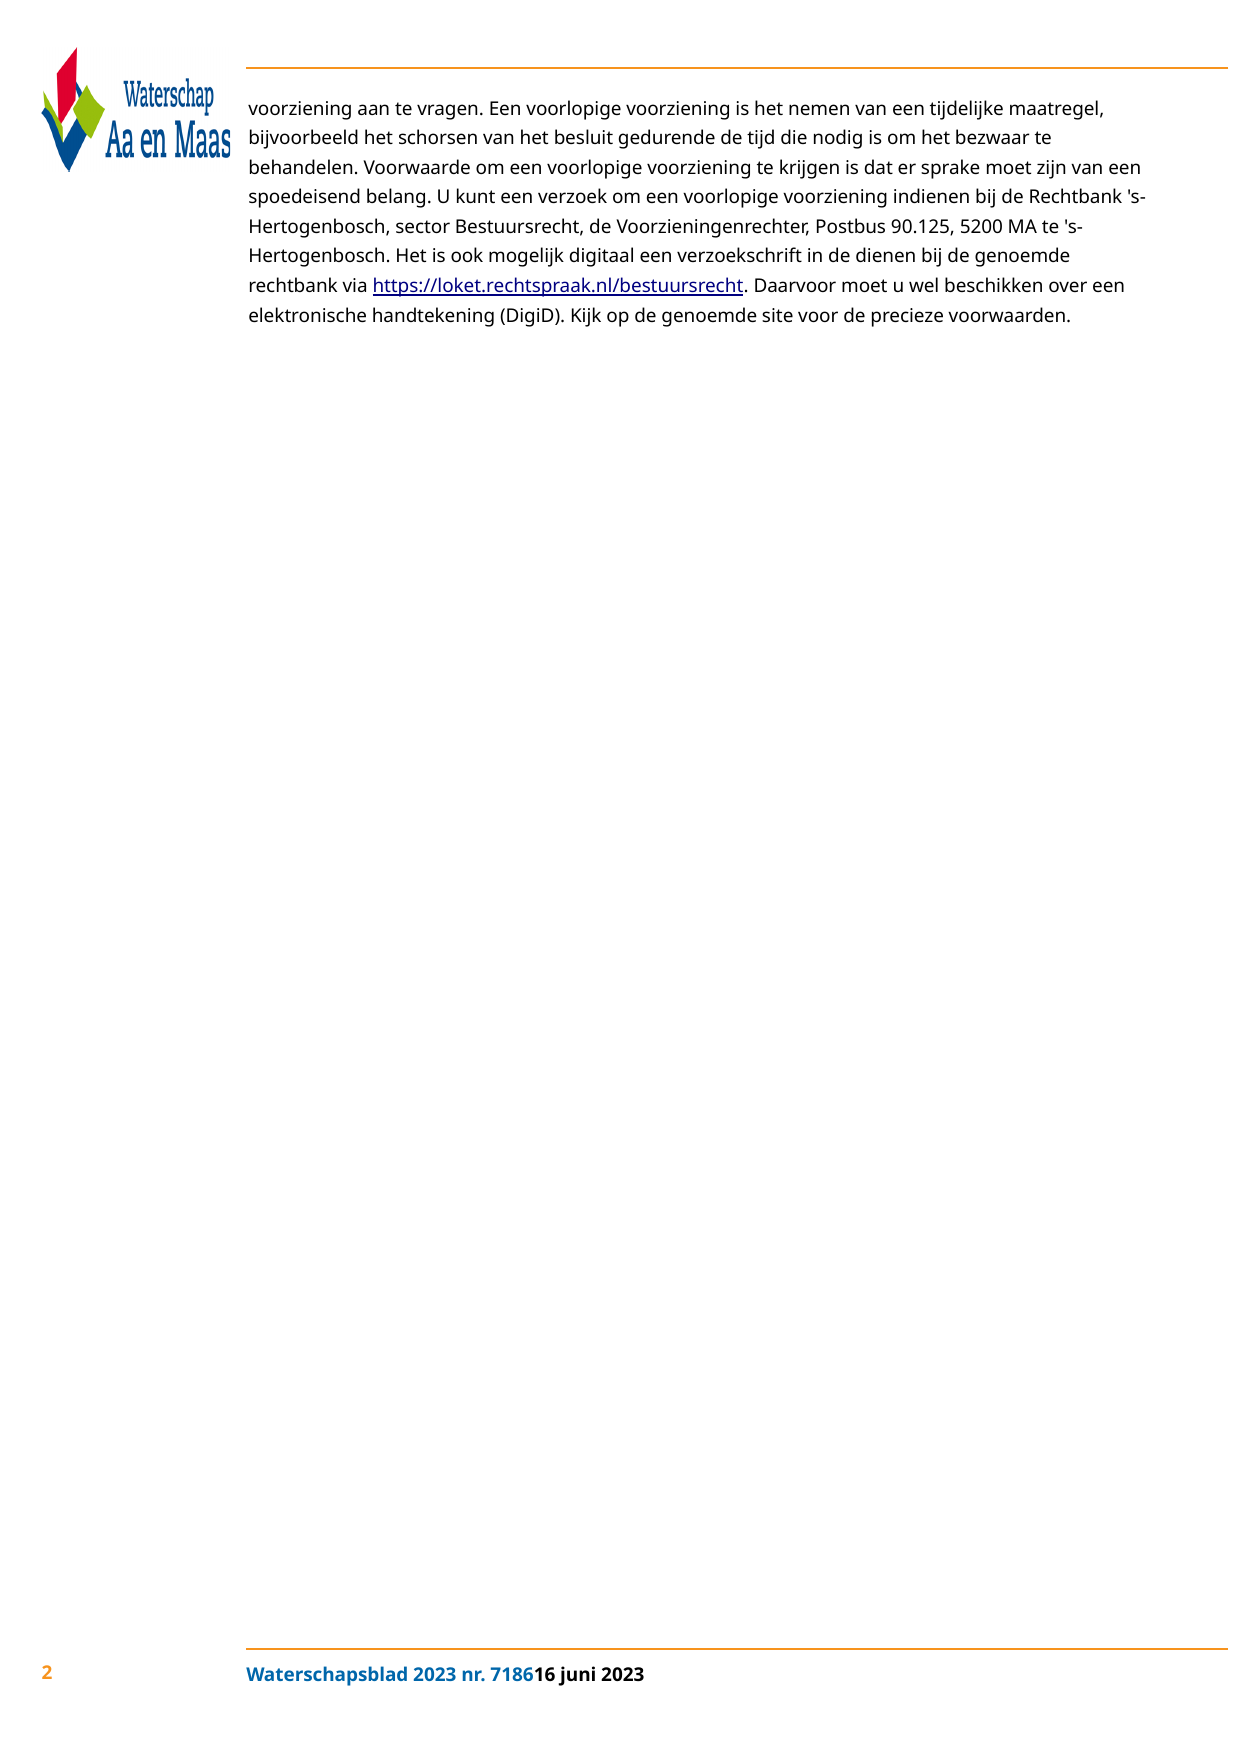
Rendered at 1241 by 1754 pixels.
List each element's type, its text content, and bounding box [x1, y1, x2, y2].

picture [41, 47, 231, 172]
text voorziening aan te vragen. Een voorlopige voorziening is het nemen van een tijdelijke maatregel, bijvoorbeeld het schorsen van het besluit gedurende de tijd die nodig is om het bezwaar te behandelen. Voorwaarde om een voorlopige voorziening te krijgen is dat er sprake moet zijn van een spoedeisend belang. U kunt een verzoek om een voorlopige voorziening indienen bij de Rechtbank 's-Hertogenbosch, sector Bestuursrecht, de Voorzieningenrechter, Postbus 90.125, 5200 MA te 's-Hertogenbosch. Het is ook mogelijk digitaal een verzoekschrift in de dienen bij de genoemde rechtbank via https://loket.rechtspraak.nl/bestuursrecht. Daarvoor moet u wel beschikken over een elektronische handtekening (DigiD). Kijk op de genoemde site voor de precieze voorwaarden. [248, 95, 1152, 328]
